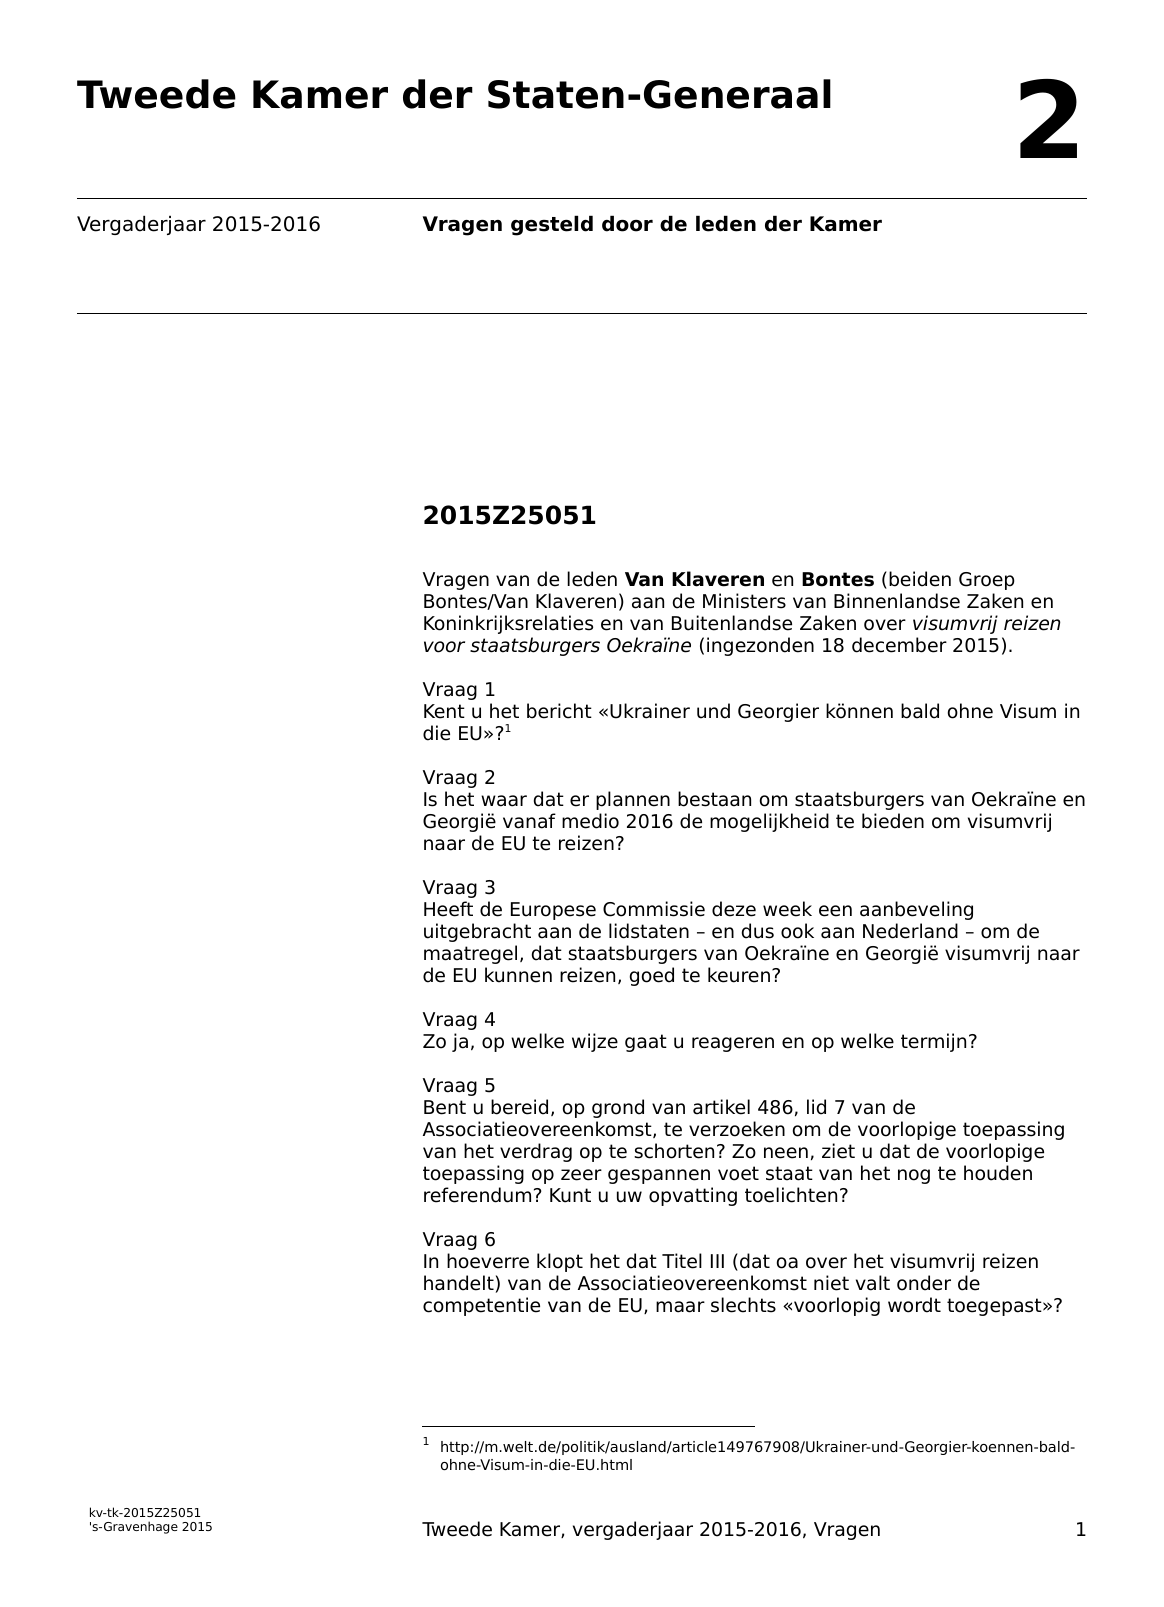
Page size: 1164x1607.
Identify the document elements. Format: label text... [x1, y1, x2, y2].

table_header 2 [886, 59, 1087, 198]
text In hoeverre klopt het dat Titel III (dat oa over het visumvrij reizen handelt) van de Associatieovereenkomst niet valt onder de competentie van de EU, maar slechts «voorlopig wordt toegepast»? [422, 1251, 1087, 1317]
text Kent u het bericht «Ukrainer und Georgier können bald ohne Visum in die EU»? [422, 701, 1087, 745]
text 2015Z25051 [422, 501, 1087, 531]
text Zo ja, op welke wijze gaat u reageren en op welke termijn? [422, 1031, 1087, 1053]
text Vraag 5 [422, 1075, 1087, 1097]
text Heeft de Europese Commissie deze week een aanbeveling uitgebracht aan de lidstaten – en dus ook aan Nederland – om de maatregel, dat staatsburgers van Oekraïne en Georgië visumvrij naar de EU kunnen reizen, goed te keuren? [422, 899, 1087, 987]
text Vraag 3 [422, 877, 1087, 899]
table_header Tweede Kamer der Staten-Generaal [77, 59, 886, 198]
text Vraag 4 [422, 1009, 1087, 1031]
table_cell Vergaderjaar 2015-2016 [77, 199, 422, 313]
table_cell Vragen gesteld door de leden der Kamer [422, 199, 1087, 313]
text Vragen van de leden Van Klaveren en Bontes (beiden Groep Bontes/Van Klaveren) aan de Ministers van Binnenlandse Zaken en Koninkrijksrelaties en van Buitenlandse Zaken over visumvrij reizen voor staatsburgers Oekraïne (ingezonden 18 december 2015). [422, 569, 1087, 657]
text kv-tk-2015Z25051 [88, 1506, 323, 1520]
text Vraag 1 [422, 679, 1087, 701]
text Is het waar dat er plannen bestaan om staatsburgers van Oekraïne en Georgië vanaf medio 2016 de mogelijkheid te bieden om visumvrij naar de EU te reizen? [422, 789, 1087, 855]
text Vraag 6 [422, 1229, 1087, 1251]
text Vraag 2 [422, 767, 1087, 789]
text 's-Gravenhage 2015 [88, 1520, 323, 1534]
text http://m.welt.de/politik/ausland/article149767908/Ukrainer-und-Georgier-koennen-bald-ohne-Visum-in-die-EU.html [422, 1435, 1087, 1474]
text Bent u bereid, op grond van artikel 486, lid 7 van de Associatieovereenkomst, te verzoeken om de voorlopige toepassing van het verdrag op te schorten? Zo neen, ziet u dat de voorlopige toepassing op zeer gespannen voet staat van het nog te houden referendum? Kunt u uw opvatting toelichten? [422, 1097, 1087, 1207]
